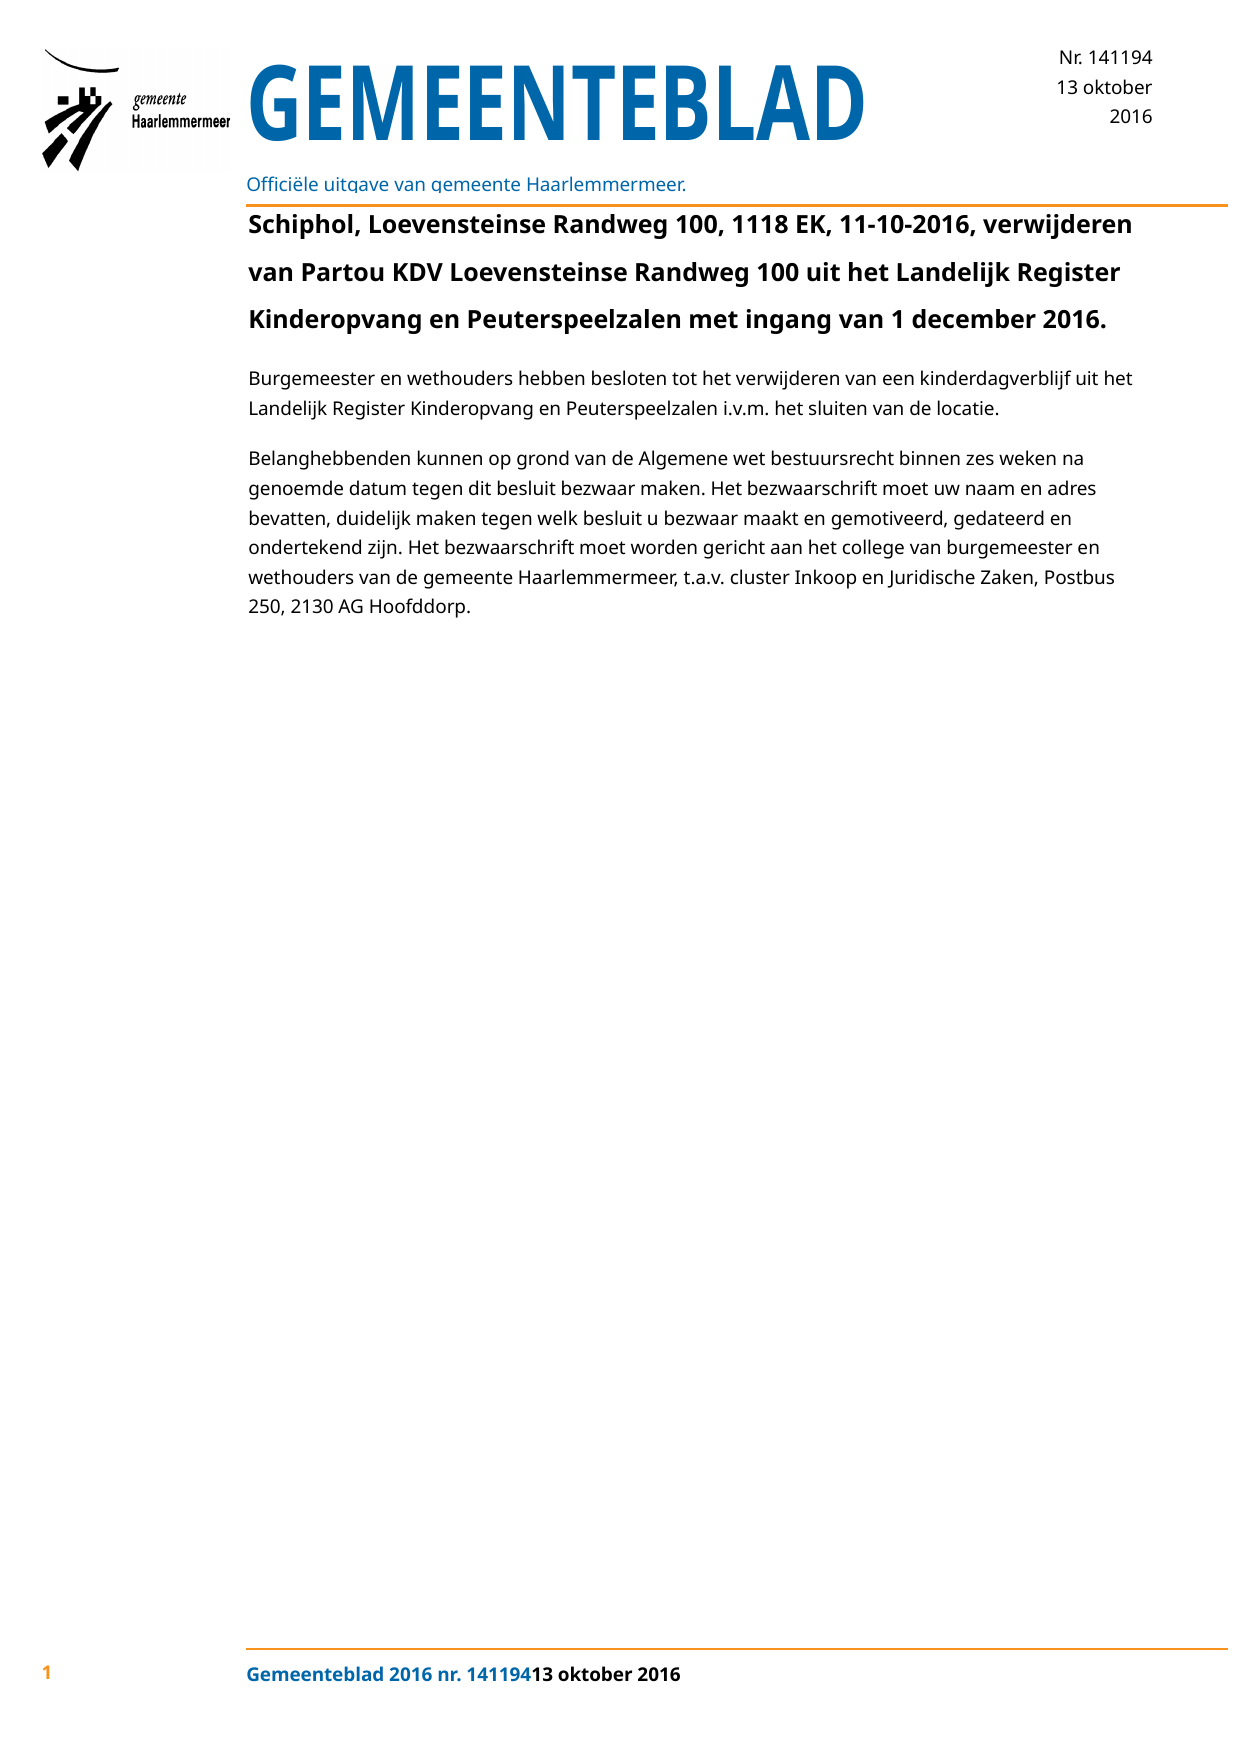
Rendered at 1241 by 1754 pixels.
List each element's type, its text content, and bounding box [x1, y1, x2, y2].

text Belanghebbenden kunnen op grond van de Algemene wet bestuursrecht binnen zes weken na genoemde datum tegen dit besluit bezwaar maken. Het bezwaarschrift moet uw naam en adres bevatten, duidelijk maken tegen welk besluit u bezwaar maakt en gemotiveerd, gedateerd en ondertekend zijn. Het bezwaarschrift moet worden gericht aan het college van burgemeester en wethouders van de gemeente Haarlemmermeer, t.a.v. cluster Inkoop en Juridische Zaken, Postbus 250, 2130 AG Hoofddorp. [248, 446, 1152, 619]
text Burgemeester en wethouders hebben besloten tot het verwijderen van een kinderdagverblijf uit het Landelijk Register Kinderopvang en Peuterspeelzalen i.v.m. het sluiten van de locatie. [248, 366, 1152, 421]
text Schiphol, Loevensteinse Randweg 100, 1118 EK, 11-10-2016, verwijderen van Partou KDV Loevensteinse Randweg 100 uit het Landelijk Register Kinderopvang en Peuterspeelzalen met ingang van 1 december 2016. [248, 207, 1152, 336]
picture [41, 47, 231, 172]
